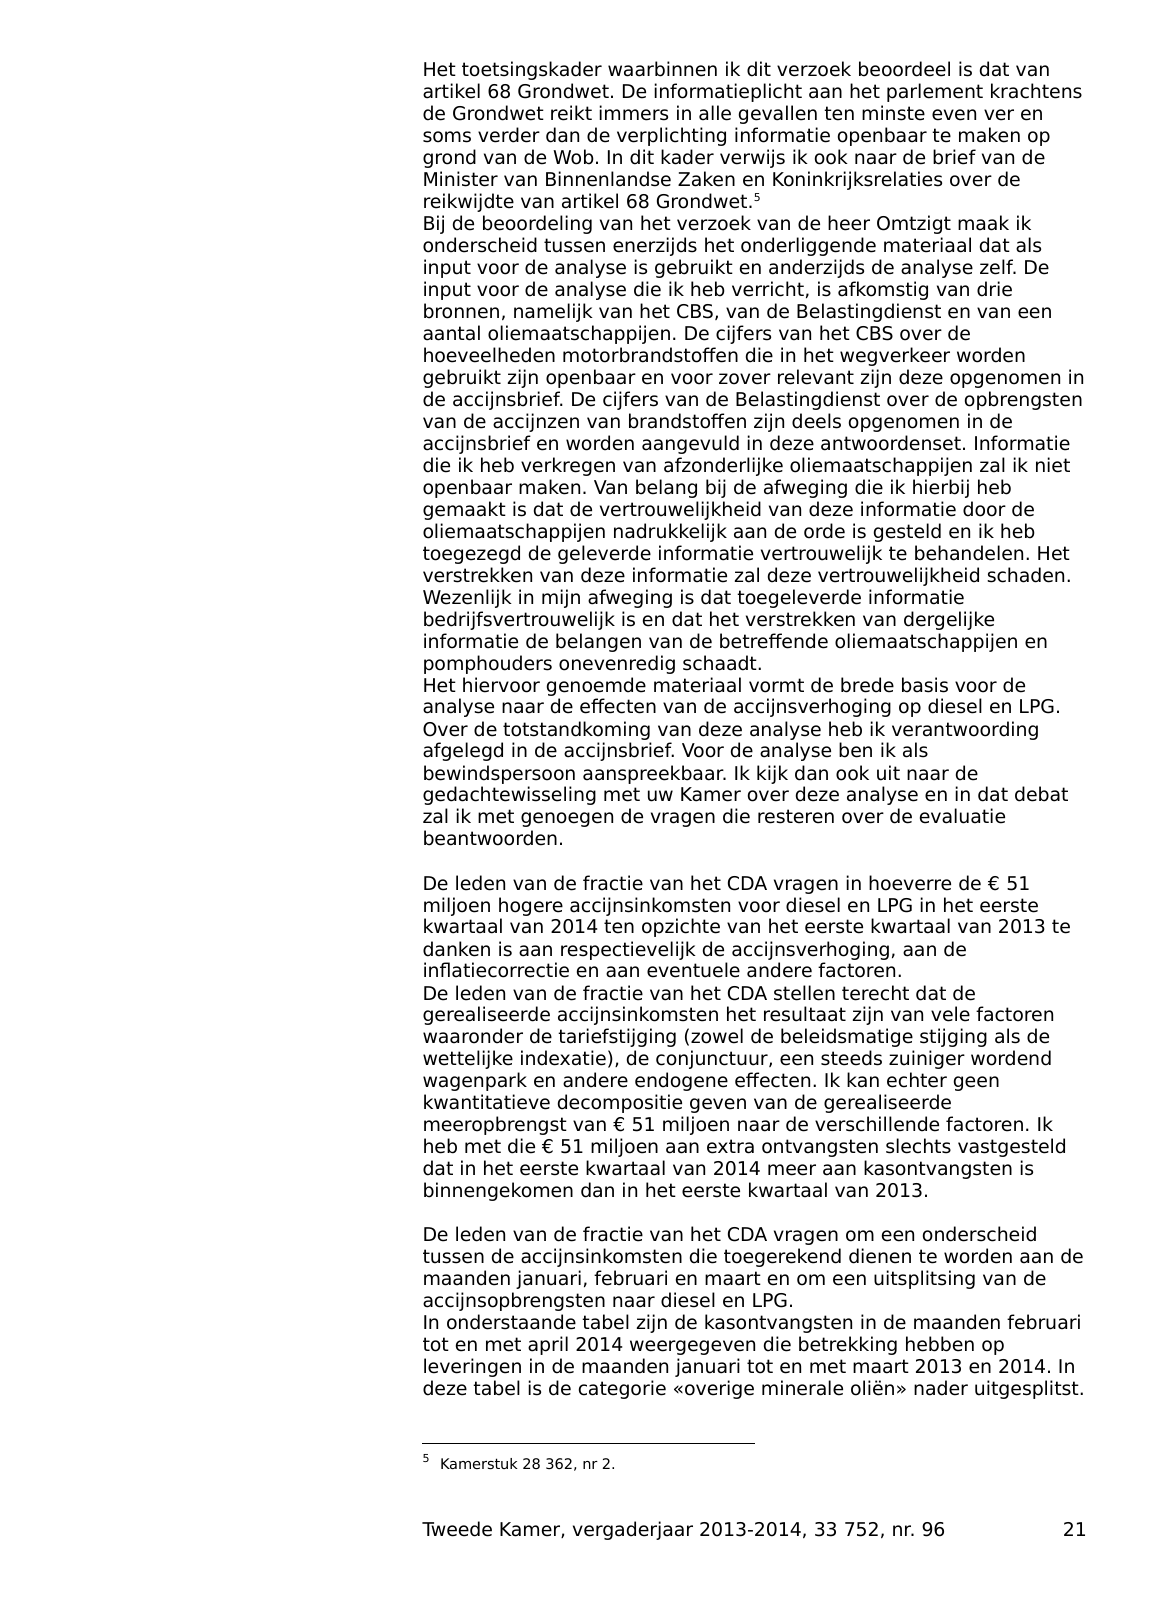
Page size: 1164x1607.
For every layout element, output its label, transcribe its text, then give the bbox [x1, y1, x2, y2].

text Het hiervoor genoemde materiaal vormt de brede basis voor de analyse naar de effecten van de accijnsverhoging op diesel en LPG. Over de totstandkoming van deze analyse heb ik verantwoording afgelegd in de accijnsbrief. Voor de analyse ben ik als bewindspersoon aanspreekbaar. Ik kijk dan ook uit naar de gedachtewisseling met uw Kamer over deze analyse en in dat debat zal ik met genoegen de vragen die resteren over de evaluatie beantwoorden. [422, 674, 1087, 850]
text De leden van de fractie van het CDA vragen om een onderscheid tussen de accijnsinkomsten die toegerekend dienen te worden aan de maanden januari, februari en maart en om een uitsplitsing van de accijnsopbrengsten naar diesel en LPG. [422, 1224, 1087, 1312]
text Bij de beoordeling van het verzoek van de heer Omtzigt maak ik onderscheid tussen enerzijds het onderliggende materiaal dat als input voor de analyse is gebruikt en anderzijds de analyse zelf. De input voor de analyse die ik heb verricht, is afkomstig van drie bronnen, namelijk van het CBS, van de Belastingdienst en van een aantal oliemaatschappijen. De cijfers van het CBS over de hoeveelheden motorbrandstoffen die in het wegverkeer worden gebruikt zijn openbaar en voor zover relevant zijn deze opgenomen in de accijnsbrief. De cijfers van de Belastingdienst over de opbrengsten van de accijnzen van brandstoffen zijn deels opgenomen in de accijnsbrief en worden aangevuld in deze antwoordenset. Informatie die ik heb verkregen van afzonderlijke oliemaatschappijen zal ik niet openbaar maken. Van belang bij de afweging die ik hierbij heb gemaakt is dat de vertrouwelijkheid van deze informatie door de oliemaatschappijen nadrukkelijk aan de orde is gesteld en ik heb toegezegd de geleverde informatie vertrouwelijk te behandelen. Het verstrekken van deze informatie zal deze vertrouwelijkheid schaden. Wezenlijk in mijn afweging is dat toegeleverde informatie bedrijfsvertrouwelijk is en dat het verstrekken van dergelijke informatie de belangen van de betreffende oliemaatschappijen en pomphouders onevenredig schaadt. [422, 213, 1087, 674]
text De leden van de fractie van het CDA stellen terecht dat de gerealiseerde accijnsinkomsten het resultaat zijn van vele factoren waaronder de tariefstijging (zowel de beleidsmatige stijging als de wettelijke indexatie), de conjunctuur, een steeds zuiniger wordend wagenpark en andere endogene effecten. Ik kan echter geen kwantitatieve decompositie geven van de gerealiseerde meeropbrengst van € 51 miljoen naar de verschillende factoren. Ik heb met die € 51 miljoen aan extra ontvangsten slechts vastgesteld dat in het eerste kwartaal van 2014 meer aan kasontvangsten is binnengekomen dan in het eerste kwartaal van 2013. [422, 982, 1087, 1202]
text Het toetsingskader waarbinnen ik dit verzoek beoordeel is dat van artikel 68 Grondwet. De informatieplicht aan het parlement krachtens de Grondwet reikt immers in alle gevallen ten minste even ver en soms verder dan de verplichting informatie openbaar te maken op grond van de Wob. In dit kader verwijs ik ook naar de brief van de Minister van Binnenlandse Zaken en Koninkrijksrelaties over de reikwijdte van artikel 68 Grondwet. [422, 59, 1087, 213]
text De leden van de fractie van het CDA vragen in hoeverre de € 51 miljoen hogere accijnsinkomsten voor diesel en LPG in het eerste kwartaal van 2014 ten opzichte van het eerste kwartaal van 2013 te danken is aan respectievelijk de accijnsverhoging, aan de inflatiecorrectie en aan eventuele andere factoren. [422, 872, 1087, 982]
text Kamerstuk 28 362, nr 2. [422, 1452, 1087, 1474]
text In onderstaande tabel zijn de kasontvangsten in de maanden februari tot en met april 2014 weergegeven die betrekking hebben op leveringen in de maanden januari tot en met maart 2013 en 2014. In deze tabel is de categorie «overige minerale oliën» nader uitgesplitst. [422, 1312, 1087, 1400]
